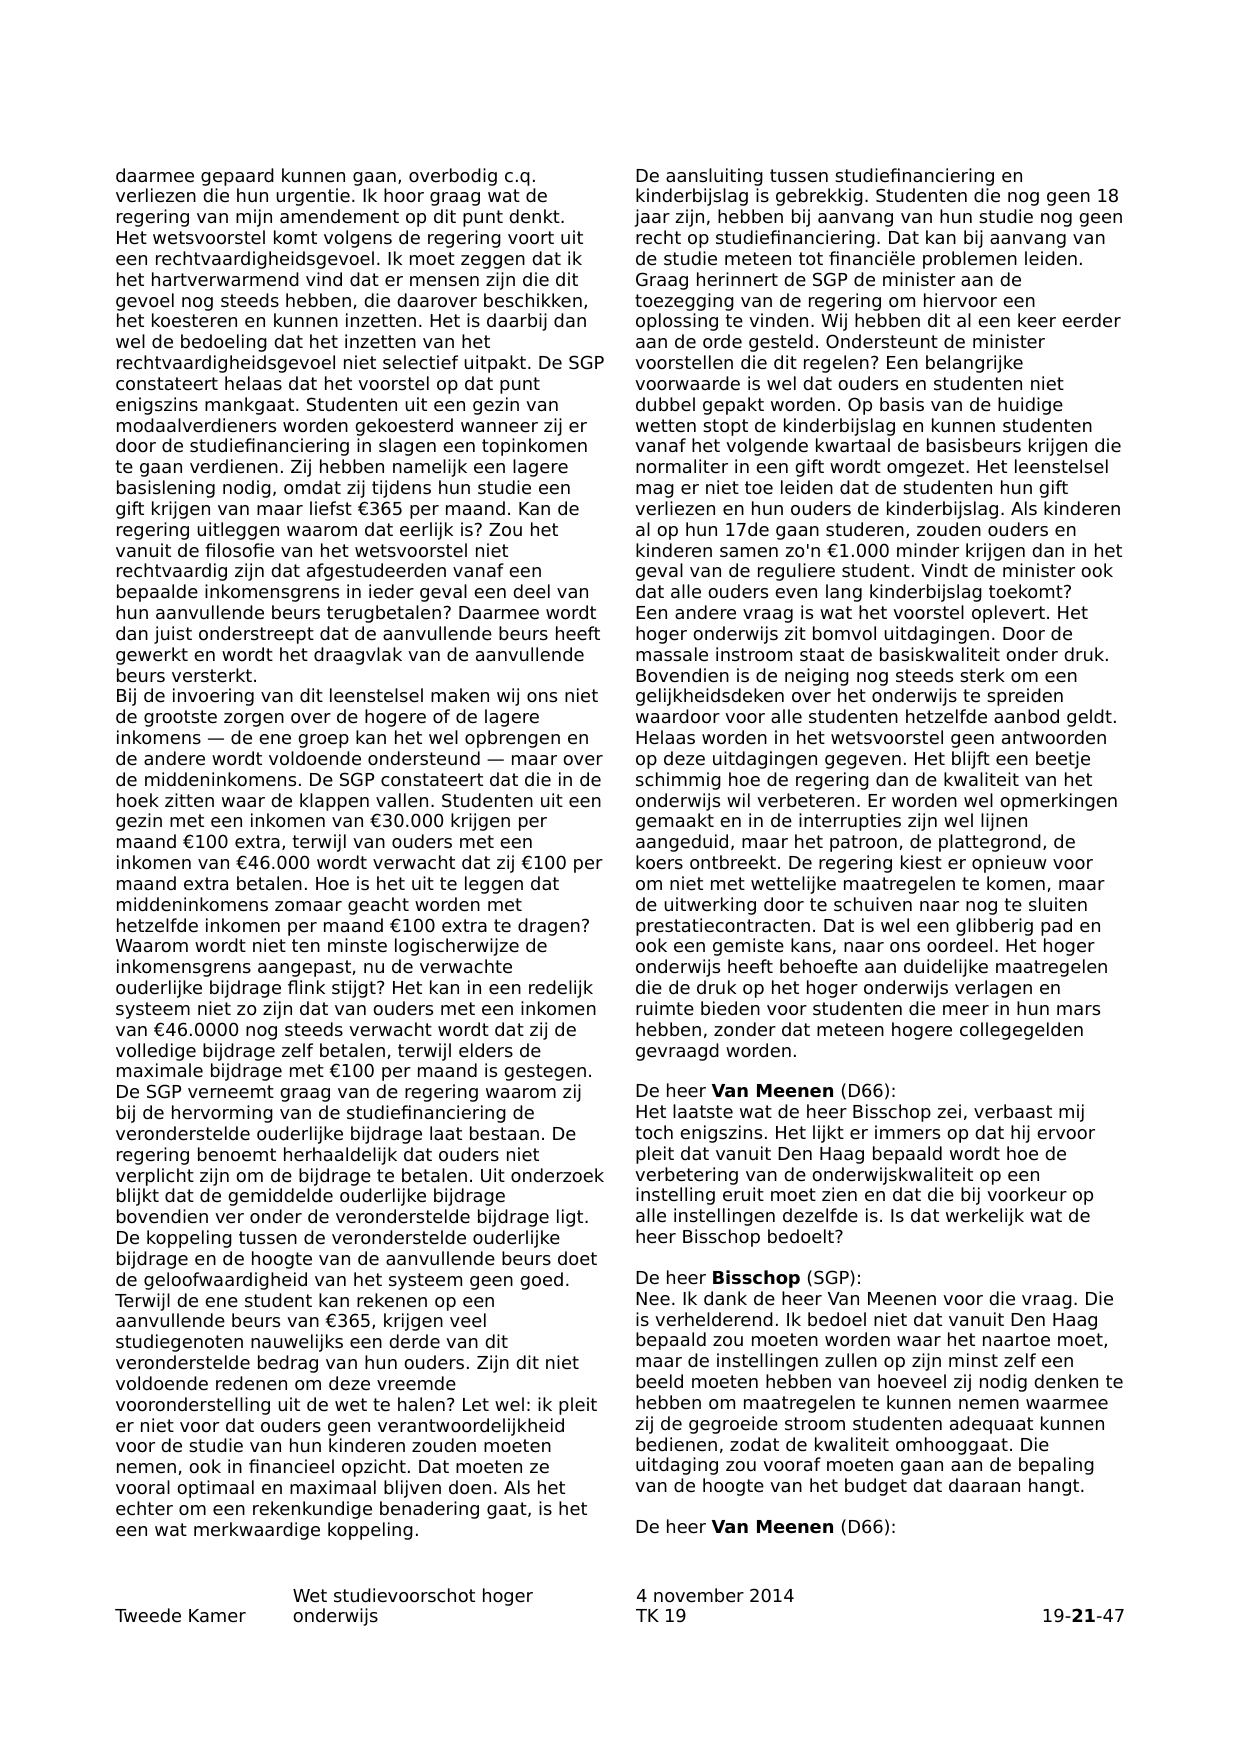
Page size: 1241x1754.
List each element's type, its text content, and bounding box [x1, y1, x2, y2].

text De heer Bisschop (SGP): [635, 1268, 1125, 1288]
text De SGP verneemt graag van de regering waarom zij bij de hervorming van de studiefinanciering de veronderstelde ouderlijke bijdrage laat bestaan. De regering benoemt herhaaldelijk dat ouders niet verplicht zijn om de bijdrage te betalen. Uit onderzoek blijkt dat de gemiddelde ouderlijke bijdrage bovendien ver onder de veronderstelde bijdrage ligt. De koppeling tussen de veronderstelde ouderlijke bijdrage en de hoogte van de aanvullende beurs doet de geloofwaardigheid van het systeem geen goed. Terwijl de ene student kan rekenen op een aanvullende beurs van €365, krijgen veel studiegenoten nauwelijks een derde van dit veronderstelde bedrag van hun ouders. Zijn dit niet voldoende redenen om deze vreemde vooronderstelling uit de wet te halen? Let wel: ik pleit er niet voor dat ouders geen verantwoordelijkheid voor de studie van hun kinderen zouden moeten nemen, ook in financieel opzicht. Dat moeten ze vooral optimaal en maximaal blijven doen. Als het echter om een rekenkundige benadering gaat, is het een wat merkwaardige koppeling. [115, 1082, 605, 1540]
text De heer Van Meenen (D66): [635, 1517, 1125, 1537]
text De aansluiting tussen studiefinanciering en kinderbijslag is gebrekkig. Studenten die nog geen 18 jaar zijn, hebben bij aanvang van hun studie nog geen recht op studiefinanciering. Dat kan bij aanvang van de studie meteen tot financiële problemen leiden. Graag herinnert de SGP de minister aan de toezegging van de regering om hiervoor een oplossing te vinden. Wij hebben dit al een keer eerder aan de orde gesteld. Ondersteunt de minister voorstellen die dit regelen? Een belangrijke voorwaarde is wel dat ouders en studenten niet dubbel gepakt worden. Op basis van de huidige wetten stopt de kinderbijslag en kunnen studenten vanaf het volgende kwartaal de basisbeurs krijgen die normaliter in een gift wordt omgezet. Het leenstelsel mag er niet toe leiden dat de studenten hun gift verliezen en hun ouders de kinderbijslag. Als kinderen al op hun 17de gaan studeren, zouden ouders en kinderen samen zo'n €1.000 minder krijgen dan in het geval van de reguliere student. Vindt de minister ook dat alle ouders even lang kinderbijslag toekomt? [635, 165, 1125, 603]
text Nee. Ik dank de heer Van Meenen voor die vraag. Die is verhelderend. Ik bedoel niet dat vanuit Den Haag bepaald zou moeten worden waar het naartoe moet, maar de instellingen zullen op zijn minst zelf een beeld moeten hebben van hoeveel zij nodig denken te hebben om maatregelen te kunnen nemen waarmee zij de gegroeide stroom studenten adequaat kunnen bedienen, zodat de kwaliteit omhooggaat. Die uitdaging zou vooraf moeten gaan aan de bepaling van de hoogte van het budget dat daaraan hangt. [635, 1288, 1125, 1497]
text Een andere vraag is wat het voorstel oplevert. Het hoger onderwijs zit bomvol uitdagingen. Door de massale instroom staat de basiskwaliteit onder druk. Bovendien is de neiging nog steeds sterk om een gelijkheidsdeken over het onderwijs te spreiden waardoor voor alle studenten hetzelfde aanbod geldt. Helaas worden in het wetsvoorstel geen antwoorden op deze uitdagingen gegeven. Het blijft een beetje schimmig hoe de regering dan de kwaliteit van het onderwijs wil verbeteren. Er worden wel opmerkingen gemaakt en in de interrupties zijn wel lijnen aangeduid, maar het patroon, de plattegrond, de koers ontbreekt. De regering kiest er opnieuw voor om niet met wettelijke maatregelen te komen, maar de uitwerking door te schuiven naar nog te sluiten prestatiecontracten. Dat is wel een glibberig pad en ook een gemiste kans, naar ons oordeel. Het hoger onderwijs heeft behoefte aan duidelijke maatregelen die de druk op het hoger onderwijs verlagen en ruimte bieden voor studenten die meer in hun mars hebben, zonder dat meteen hogere collegegelden gevraagd worden. [635, 603, 1125, 1061]
text De heer Van Meenen (D66): [635, 1081, 1125, 1102]
text Het wetsvoorstel komt volgens de regering voort uit een rechtvaardigheidsgevoel. Ik moet zeggen dat ik het hartverwarmend vind dat er mensen zijn die dit gevoel nog steeds hebben, die daarover beschikken, het koesteren en kunnen inzetten. Het is daarbij dan wel de bedoeling dat het inzetten van het rechtvaardigheidsgevoel niet selectief uitpakt. De SGP constateert helaas dat het voorstel op dat punt enigszins mankgaat. Studenten uit een gezin van modaalverdieners worden gekoesterd wanneer zij er door de studiefinanciering in slagen een topinkomen te gaan verdienen. Zij hebben namelijk een lagere basislening nodig, omdat zij tijdens hun studie een gift krijgen van maar liefst €365 per maand. Kan de regering uitleggen waarom dat eerlijk is? Zou het vanuit de filosofie van het wetsvoorstel niet rechtvaardig zijn dat afgestudeerden vanaf een bepaalde inkomensgrens in ieder geval een deel van hun aanvullende beurs terugbetalen? Daarmee wordt dan juist onderstreept dat de aanvullende beurs heeft gewerkt en wordt het draagvlak van de aanvullende beurs versterkt. [115, 228, 605, 686]
text daarmee gepaard kunnen gaan, overbodig c.q. verliezen die hun urgentie. Ik hoor graag wat de regering van mijn amendement op dit punt denkt. [115, 165, 605, 228]
text Het laatste wat de heer Bisschop zei, verbaast mij toch enigszins. Het lijkt er immers op dat hij ervoor pleit dat vanuit Den Haag bepaald wordt hoe de verbetering van de onderwijskwaliteit op een instelling eruit moet zien en dat die bij voorkeur op alle instellingen dezelfde is. Is dat werkelijk wat de heer Bisschop bedoelt? [635, 1102, 1125, 1248]
text Bij de invoering van dit leenstelsel maken wij ons niet de grootste zorgen over de hogere of de lagere inkomens — de ene groep kan het wel opbrengen en de andere wordt voldoende ondersteund — maar over de middeninkomens. De SGP constateert dat die in de hoek zitten waar de klappen vallen. Studenten uit een gezin met een inkomen van €30.000 krijgen per maand €100 extra, terwijl van ouders met een inkomen van €46.000 wordt verwacht dat zij €100 per maand extra betalen. Hoe is het uit te leggen dat middeninkomens zomaar geacht worden met hetzelfde inkomen per maand €100 extra te dragen? Waarom wordt niet ten minste logischerwijze de inkomensgrens aangepast, nu de verwachte ouderlijke bijdrage flink stijgt? Het kan in een redelijk systeem niet zo zijn dat van ouders met een inkomen van €46.0000 nog steeds verwacht wordt dat zij de volledige bijdrage zelf betalen, terwijl elders de maximale bijdrage met €100 per maand is gestegen. [115, 686, 605, 1082]
